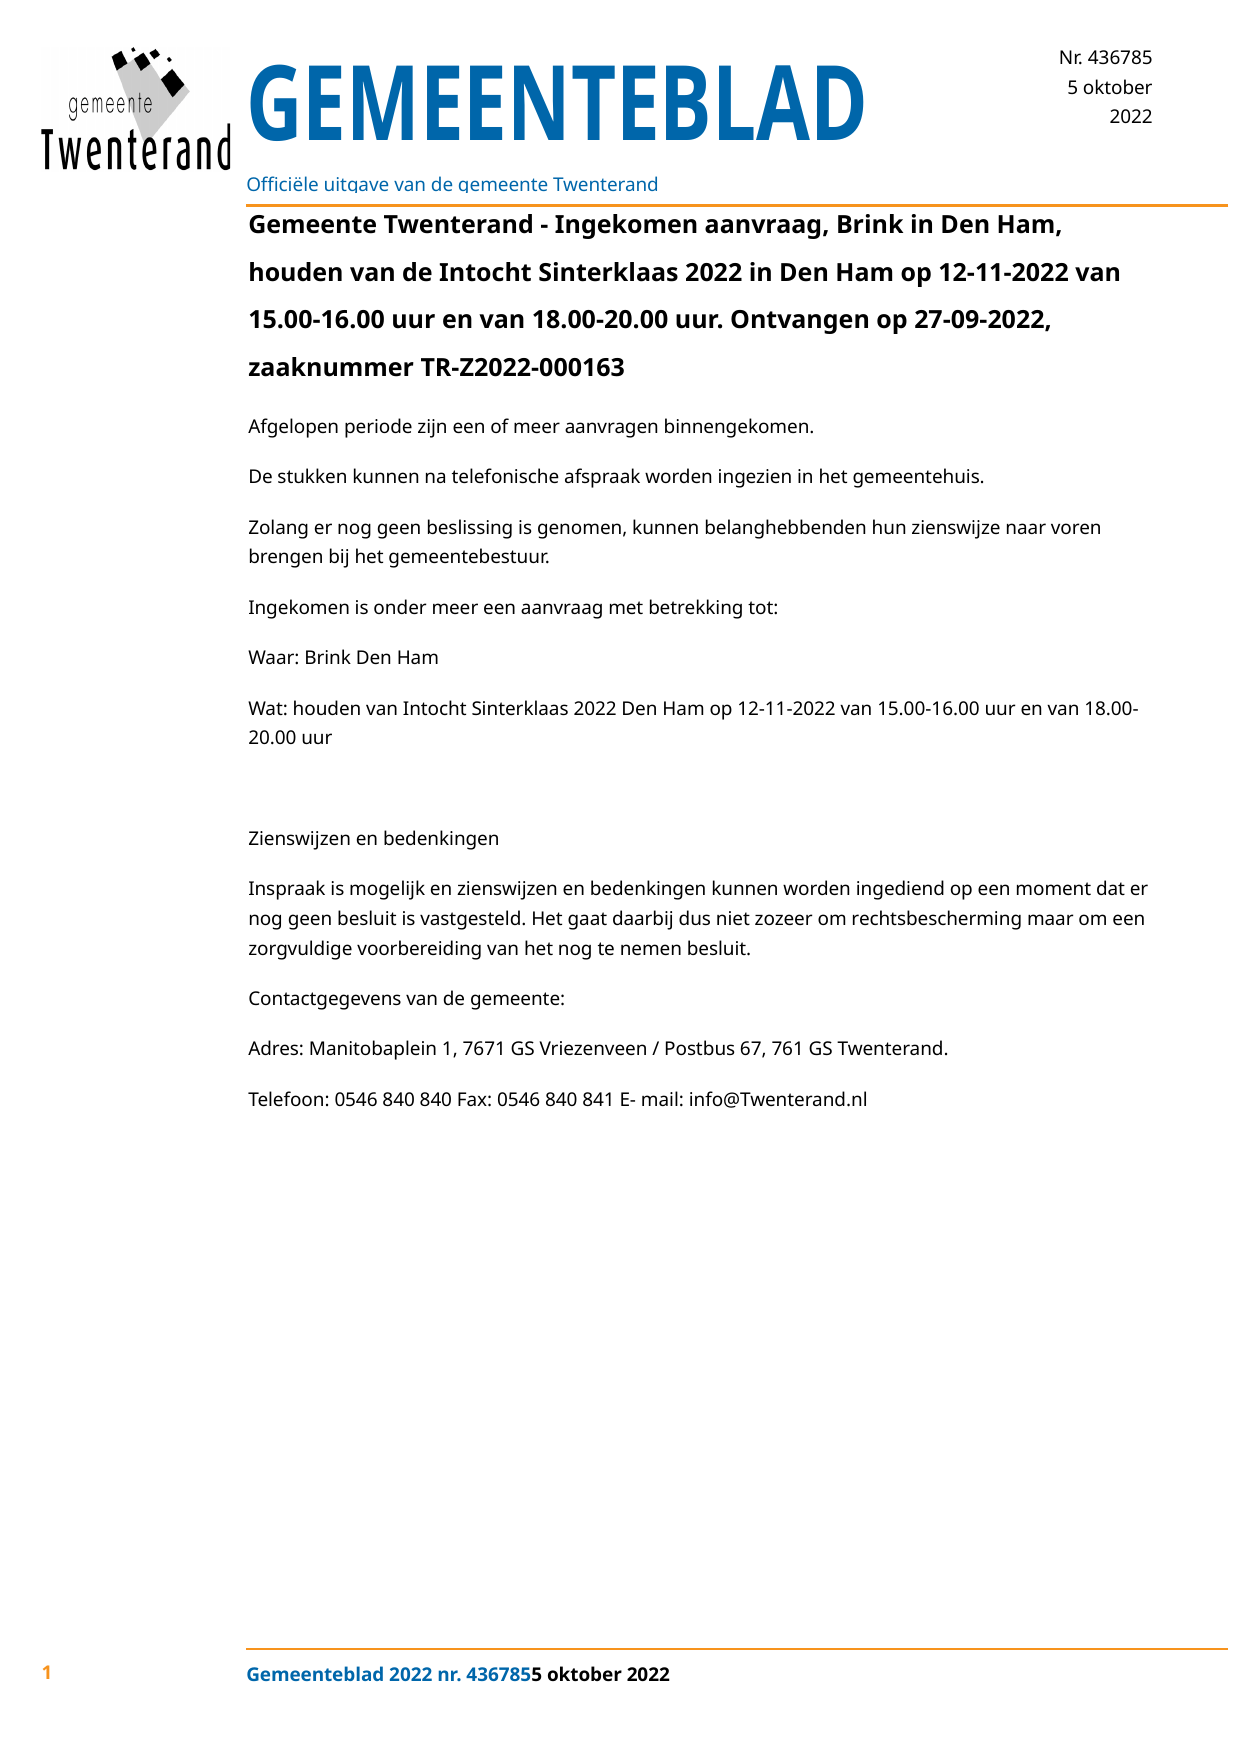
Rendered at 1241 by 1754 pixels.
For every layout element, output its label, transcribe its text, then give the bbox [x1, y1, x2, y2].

text Telefoon: 0546 840 840 Fax: 0546 840 841 E- mail: info@Twenterand.nl [248, 1086, 1152, 1112]
picture [41, 47, 231, 172]
text Inspraak is mogelijk en zienswijzen en bedenkingen kunnen worden ingediend op een moment dat er nog geen besluit is vastgesteld. Het gaat daarbij dus niet zozeer om rechtsbescherming maar om een zorgvuldige voorbereiding van het nog te nemen besluit. [248, 876, 1152, 961]
text Wat: houden van Intocht Sinterklaas 2022 Den Ham op 12-11-2022 van 15.00-16.00 uur en van 18.00-20.00 uur [248, 695, 1152, 750]
text Zolang er nog geen beslissing is genomen, kunnen belanghebbenden hun zienswijze naar voren brengen bij het gemeentebestuur. [248, 514, 1152, 569]
text Contactgegevens van de gemeente: [248, 985, 1152, 1011]
text Waar: Brink Den Ham [248, 644, 1152, 670]
text Adres: Manitobaplein 1, 7671 GS Vriezenveen / Postbus 67, 761 GS Twenterand. [248, 1036, 1152, 1061]
text Afgelopen periode zijn een of meer aanvragen binnengekomen. [248, 413, 1152, 439]
text Gemeente Twenterand - Ingekomen aanvraag, Brink in Den Ham, houden van de Intocht Sinterklaas 2022 in Den Ham op 12-11-2022 van 15.00-16.00 uur en van 18.00-20.00 uur. Ontvangen op 27-09-2022, zaaknummer TR-Z2022-000163 [248, 207, 1152, 384]
text Ingekomen is onder meer een aanvraag met betrekking tot: [248, 594, 1152, 620]
text De stukken kunnen na telefonische afspraak worden ingezien in het gemeentehuis. [248, 463, 1152, 489]
text Zienswijzen en bedenkingen [248, 825, 1152, 851]
